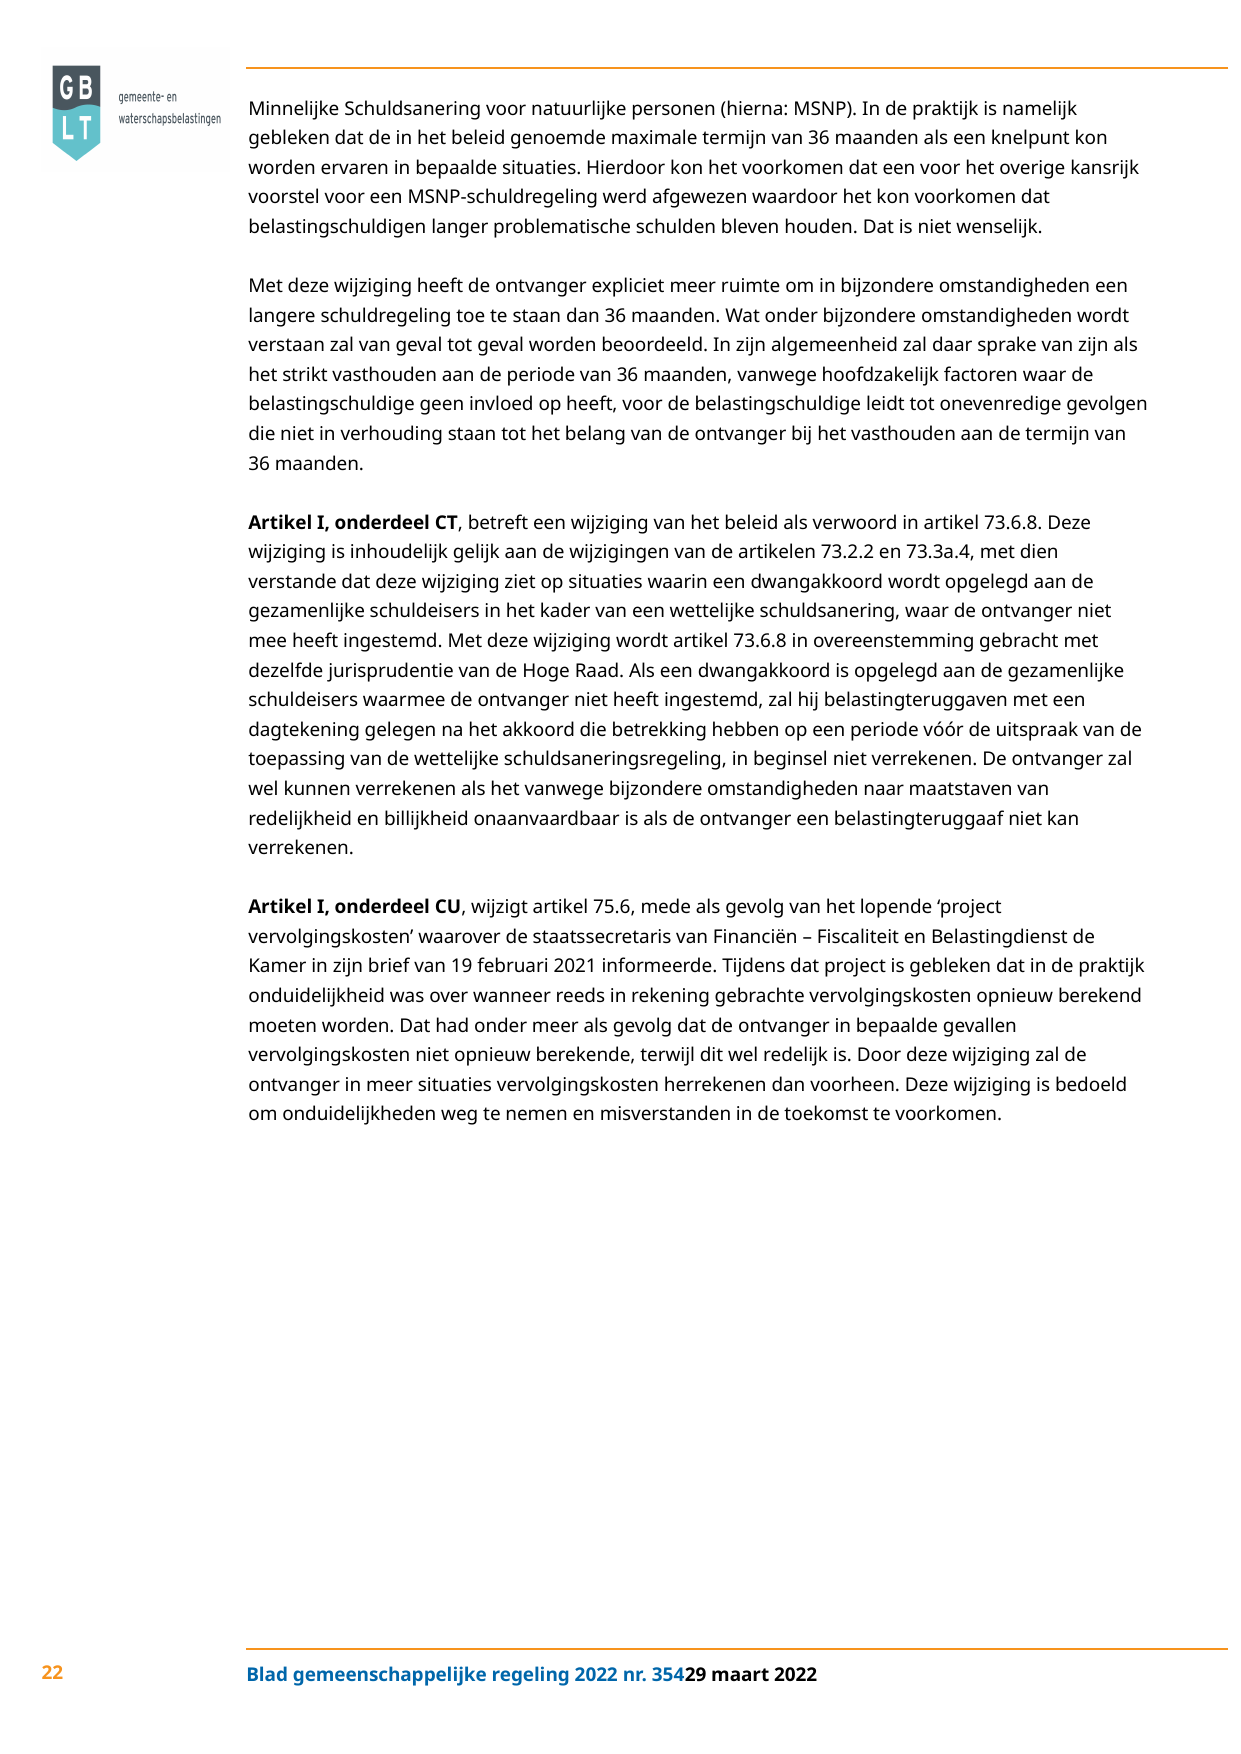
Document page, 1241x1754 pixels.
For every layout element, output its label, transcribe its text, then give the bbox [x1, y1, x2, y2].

text Artikel I, onderdeel CT, betreft een wijziging van het beleid als verwoord in artikel 73.6.8. Deze wijziging is inhoudelijk gelijk aan de wijzigingen van de artikelen 73.2.2 en 73.3a.4, met dien verstande dat deze wijziging ziet op situaties waarin een dwangakkoord wordt opgelegd aan de gezamenlijke schuldeisers in het kader van een wettelijke schuldsanering, waar de ontvanger niet mee heeft ingestemd. Met deze wijziging wordt artikel 73.6.8 in overeenstemming gebracht met dezelfde jurisprudentie van de Hoge Raad. Als een dwangakkoord is opgelegd aan de gezamenlijke schuldeisers waarmee de ontvanger niet heeft ingestemd, zal hij belastingteruggaven met een dagtekening gelegen na het akkoord die betrekking hebben op een periode vóór de uitspraak van de toepassing van de wettelijke schuldsaneringsregeling, in beginsel niet verrekenen. De ontvanger zal wel kunnen verrekenen als het vanwege bijzondere omstandigheden naar maatstaven van redelijkheid en billijkheid onaanvaardbaar is als de ontvanger een belastingteruggaaf niet kan verrekenen. [248, 509, 1152, 860]
text Minnelijke Schuldsanering voor natuurlijke personen (hierna: MSNP). In de praktijk is namelijk gebleken dat de in het beleid genoemde maximale termijn van 36 maanden als een knelpunt kon worden ervaren in bepaalde situaties. Hierdoor kon het voorkomen dat een voor het overige kansrijk voorstel voor een MSNP-schuldregeling werd afgewezen waardoor het kon voorkomen dat belastingschuldigen langer problematische schulden bleven houden. Dat is niet wenselijk. [248, 95, 1152, 239]
text Met deze wijziging heeft de ontvanger expliciet meer ruimte om in bijzondere omstandigheden een langere schuldregeling toe te staan dan 36 maanden. Wat onder bijzondere omstandigheden wordt verstaan zal van geval tot geval worden beoordeeld. In zijn algemeenheid zal daar sprake van zijn als het strikt vasthouden aan de periode van 36 maanden, vanwege hoofdzakelijk factoren waar de belastingschuldige geen invloed op heeft, voor de belastingschuldige leidt tot onevenredige gevolgen die niet in verhouding staan tot het belang van de ontvanger bij het vasthouden aan de termijn van 36 maanden. [248, 272, 1152, 476]
text Artikel I, onderdeel CU, wijzigt artikel 75.6, mede als gevolg van het lopende ‘project vervolgingskosten’ waarover de staatssecretaris van Financiën – Fiscaliteit en Belastingdienst de Kamer in zijn brief van 19 februari 2021 informeerde. Tijdens dat project is gebleken dat in de praktijk onduidelijkheid was over wanneer reeds in rekening gebrachte vervolgingskosten opnieuw berekend moeten worden. Dat had onder meer als gevolg dat de ontvanger in bepaalde gevallen vervolgingskosten niet opnieuw berekende, terwijl dit wel redelijk is. Door deze wijziging zal de ontvanger in meer situaties vervolgingskosten herrekenen dan voorheen. Deze wijziging is bedoeld om onduidelijkheden weg te nemen en misverstanden in de toekomst te voorkomen. [248, 893, 1152, 1126]
picture [41, 47, 231, 172]
